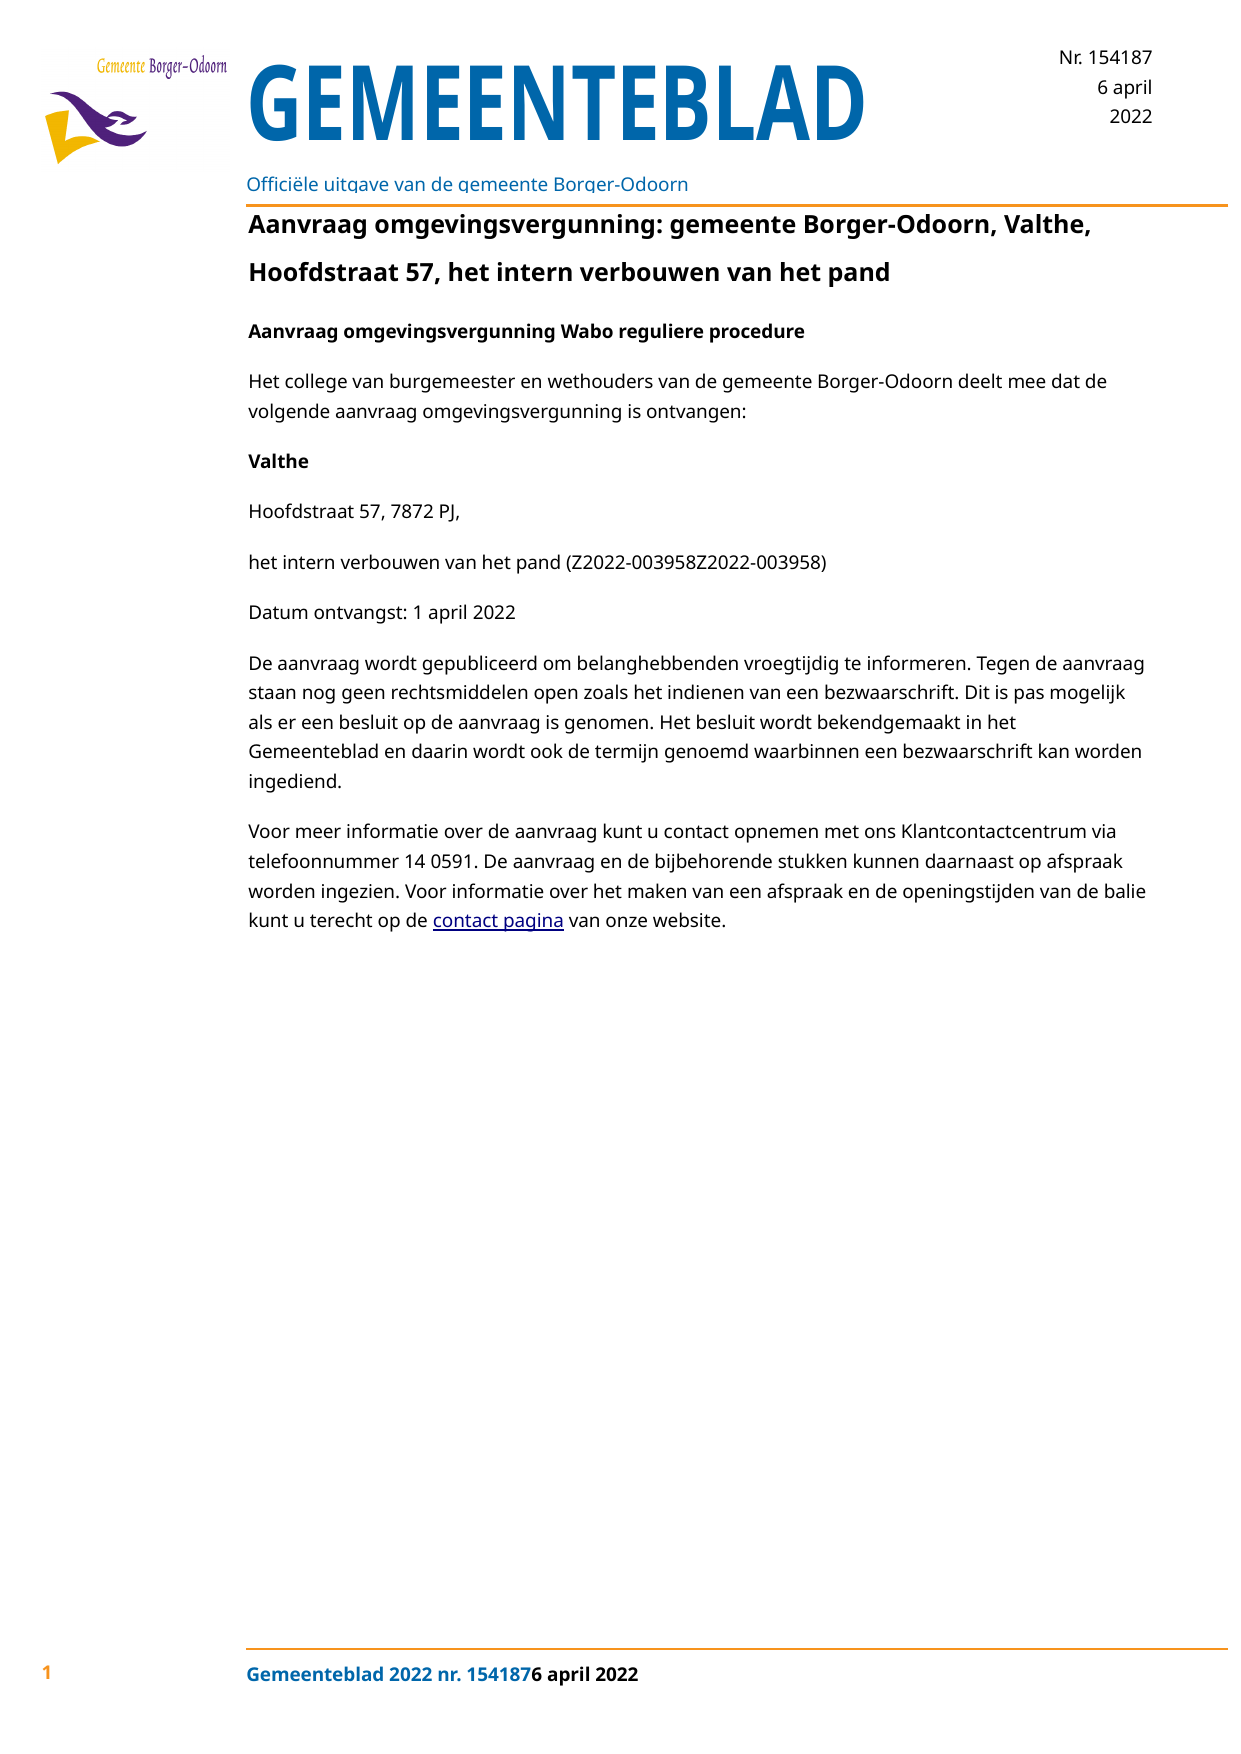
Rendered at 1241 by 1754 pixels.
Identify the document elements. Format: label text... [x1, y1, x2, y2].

text het intern verbouwen van het pand (Z2022-003958Z2022-003958) [248, 549, 1152, 575]
text Hoofdstraat 57, 7872 PJ, [248, 499, 1152, 524]
text Aanvraag omgevingsvergunning: gemeente Borger-Odoorn, Valthe, Hoofdstraat 57, het intern verbouwen van het pand [248, 207, 1152, 288]
text Voor meer informatie over de aanvraag kunt u contact opnemen met ons Klantcontactcentrum via telefoonnummer 14 0591. De aanvraag en de bijbehorende stukken kunnen daarnaast op afspraak worden ingezien. Voor informatie over het maken van een afspraak en de openingstijden van de balie kunt u terecht op de contact pagina van onze website. [248, 819, 1152, 933]
picture [41, 47, 231, 172]
text Aanvraag omgevingsvergunning Wabo reguliere procedure [248, 318, 1152, 344]
text Datum ontvangst: 1 april 2022 [248, 599, 1152, 625]
text Het college van burgemeester en wethouders van de gemeente Borger-Odoorn deelt mee dat de volgende aanvraag omgevingsvergunning is ontvangen: [248, 368, 1152, 424]
text De aanvraag wordt gepubliceerd om belanghebbenden vroegtijdig te informeren. Tegen de aanvraag staan nog geen rechtsmiddelen open zoals het indienen van een bezwaarschrift. Dit is pas mogelijk als er een besluit op de aanvraag is genomen. Het besluit wordt bekendgemaakt in het Gemeenteblad en daarin wordt ook de termijn genoemd waarbinnen een bezwaarschrift kan worden ingediend. [248, 650, 1152, 794]
text Valthe [248, 448, 1152, 474]
